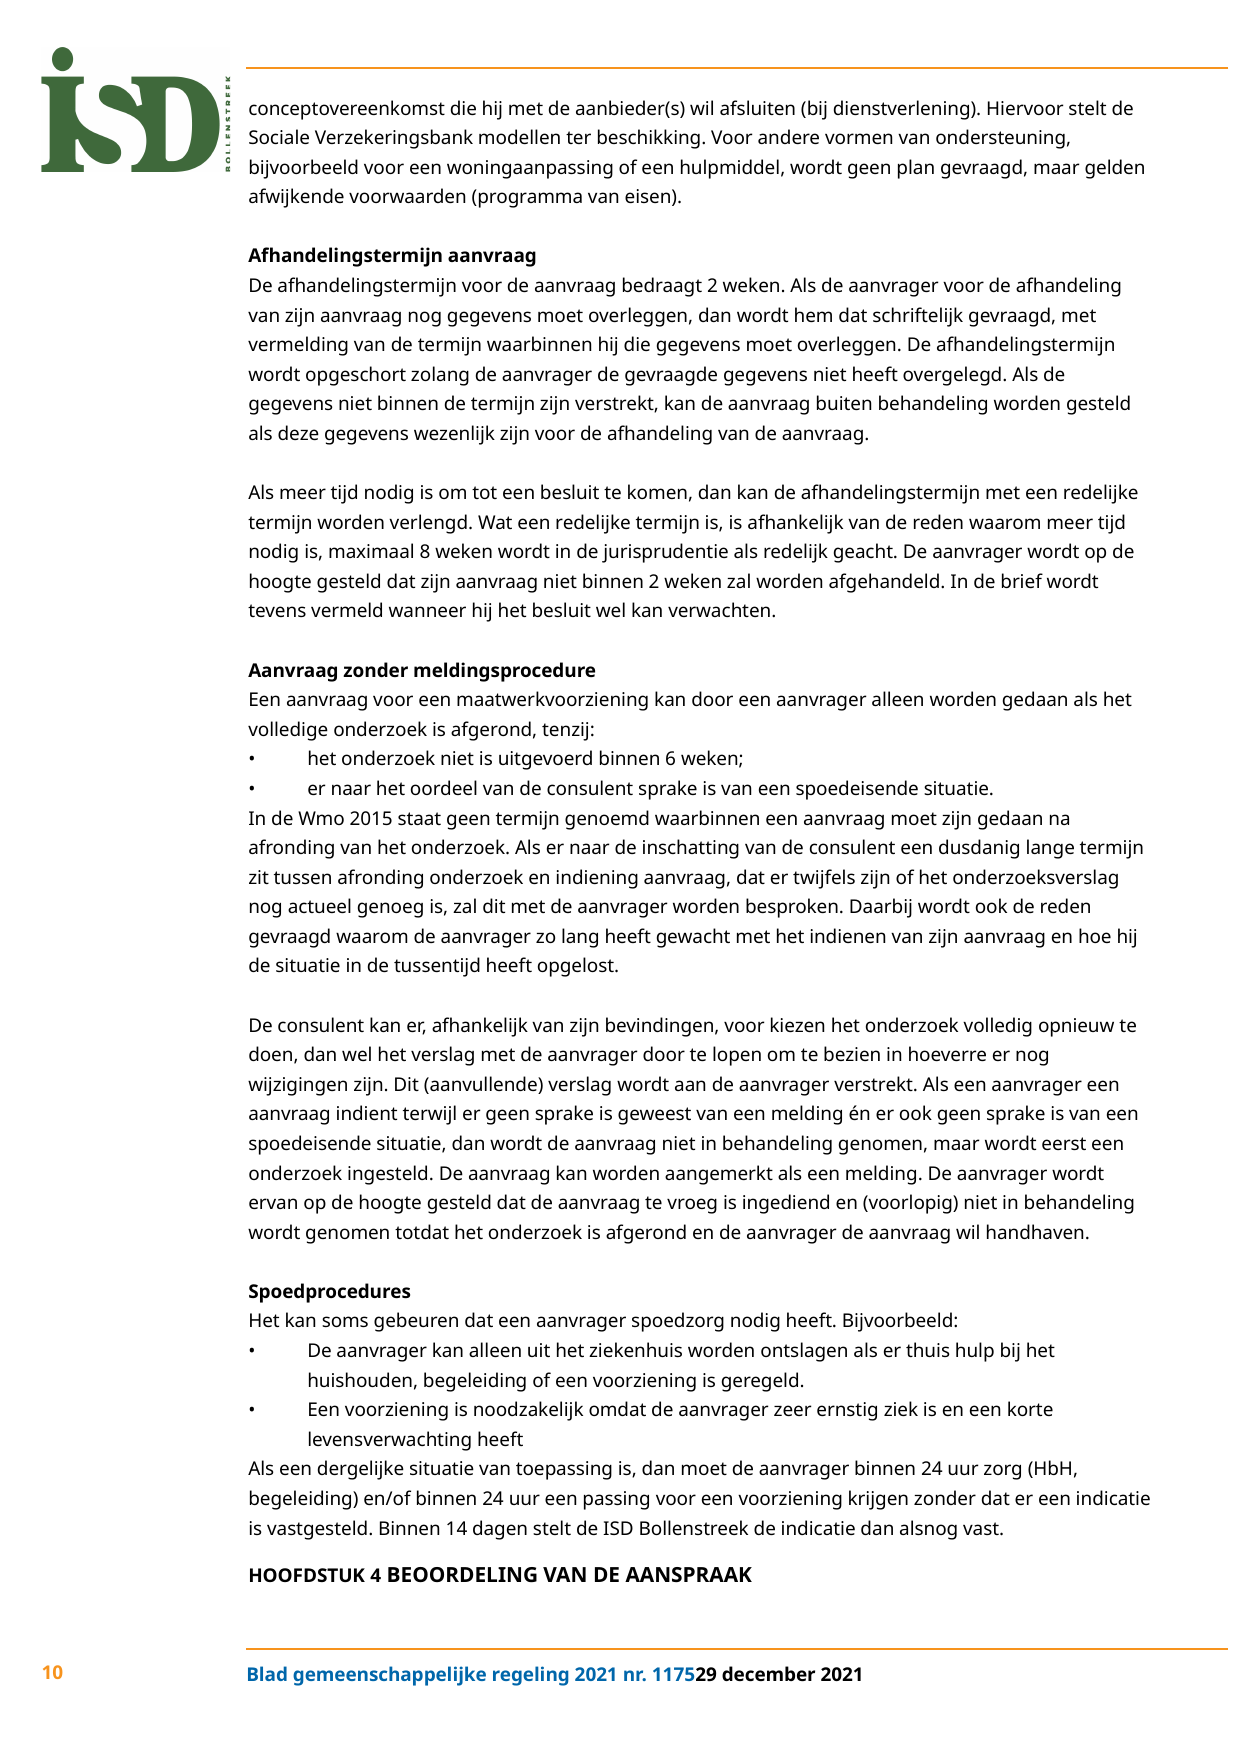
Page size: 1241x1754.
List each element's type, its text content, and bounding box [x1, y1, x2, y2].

list het onderzoek niet is uitgevoerd binnen 6 weken; [248, 746, 1152, 771]
text Het kan soms gebeuren dat een aanvrager spoedzorg nodig heeft. Bijvoorbeeld: [248, 1308, 1152, 1333]
text In de Wmo 2015 staat geen termijn genoemd waarbinnen een aanvraag moet zijn gedaan na [248, 805, 1152, 831]
text HOOFDSTUK 4 BEOORDELING VAN DE AANSPRAAK [248, 1560, 1152, 1589]
text afronding van het onderzoek. Als er naar de inschatting van de consulent een dusdanig lange termijn zit tussen afronding onderzoek en indiening aanvraag, dat er twijfels zijn of het onderzoeksverslag nog actueel genoeg is, zal dit met de aanvrager worden besproken. Daarbij wordt ook de reden gevraagd waarom de aanvrager zo lang heeft gewacht met het indienen van zijn aanvraag en hoe hij de situatie in de tussentijd heeft opgelost. [248, 834, 1152, 978]
text De afhandelingstermijn voor de aanvraag bedraagt 2 weken. Als de aanvrager voor de afhandeling van zijn aanvraag nog gegevens moet overleggen, dan wordt hem dat schriftelijk gevraagd, met vermelding van de termijn waarbinnen hij die gegevens moet overleggen. De afhandelingstermijn wordt opgeschort zolang de aanvrager de gevraagde gegevens niet heeft overgelegd. Als de gegevens niet binnen de termijn zijn verstrekt, kan de aanvraag buiten behandeling worden gesteld als deze gegevens wezenlijk zijn voor de afhandeling van de aanvraag. [248, 272, 1152, 446]
text Als meer tijd nodig is om tot een besluit te komen, dan kan de afhandelingstermijn met een redelijke termijn worden verlengd. Wat een redelijke termijn is, is afhankelijk van de reden waarom meer tijd nodig is, maximaal 8 weken wordt in de jurisprudentie als redelijk geacht. De aanvrager wordt op de hoogte gesteld dat zijn aanvraag niet binnen 2 weken zal worden afgehandeld. In de brief wordt tevens vermeld wanneer hij het besluit wel kan verwachten. [248, 479, 1152, 623]
text Afhandelingstermijn aanvraag [248, 243, 1152, 268]
picture [41, 47, 231, 172]
list De aanvrager kan alleen uit het ziekenhuis worden ontslagen als er thuis hulp bij het huishouden, begeleiding of een voorziening is geregeld. [248, 1337, 1152, 1393]
text De consulent kan er, afhankelijk van zijn bevindingen, voor kiezen het onderzoek volledig opnieuw te doen, dan wel het verslag met de aanvrager door te lopen om te bezien in hoeverre er nog wijzigingen zijn. Dit (aanvullende) verslag wordt aan de aanvrager verstrekt. Als een aanvrager een aanvraag indient terwijl er geen sprake is geweest van een melding én er ook geen sprake is van een spoedeisende situatie, dan wordt de aanvraag niet in behandeling genomen, maar wordt eerst een onderzoek ingesteld. De aanvraag kan worden aangemerkt als een melding. De aanvrager wordt ervan op de hoogte gesteld dat de aanvraag te vroeg is ingediend en (voorlopig) niet in behandeling wordt genomen totdat het onderzoek is afgerond en de aanvrager de aanvraag wil handhaven. [248, 1012, 1152, 1245]
list Een voorziening is noodzakelijk omdat de aanvrager zeer ernstig ziek is en een korte levensverwachting heeft [248, 1396, 1152, 1452]
text Aanvraag zonder meldingsprocedure [248, 657, 1152, 683]
list er naar het oordeel van de consulent sprake is van een spoedeisende situatie. [248, 775, 1152, 801]
text Als een dergelijke situatie van toepassing is, dan moet de aanvrager binnen 24 uur zorg (HbH, begeleiding) en/of binnen 24 uur een passing voor een voorziening krijgen zonder dat er een indicatie is vastgesteld. Binnen 14 dagen stelt de ISD Bollenstreek de indicatie dan alsnog vast. [248, 1456, 1152, 1541]
text Een aanvraag voor een maatwerkvoorziening kan door een aanvrager alleen worden gedaan als het volledige onderzoek is afgerond, tenzij: [248, 686, 1152, 742]
text Spoedprocedures [248, 1278, 1152, 1304]
text conceptovereenkomst die hij met de aanbieder(s) wil afsluiten (bij dienstverlening). Hiervoor stelt de Sociale Verzekeringsbank modellen ter beschikking. Voor andere vormen van ondersteuning, bijvoorbeeld voor een woningaanpassing of een hulpmiddel, wordt geen plan gevraagd, maar gelden afwijkende voorwaarden (programma van eisen). [248, 95, 1152, 209]
